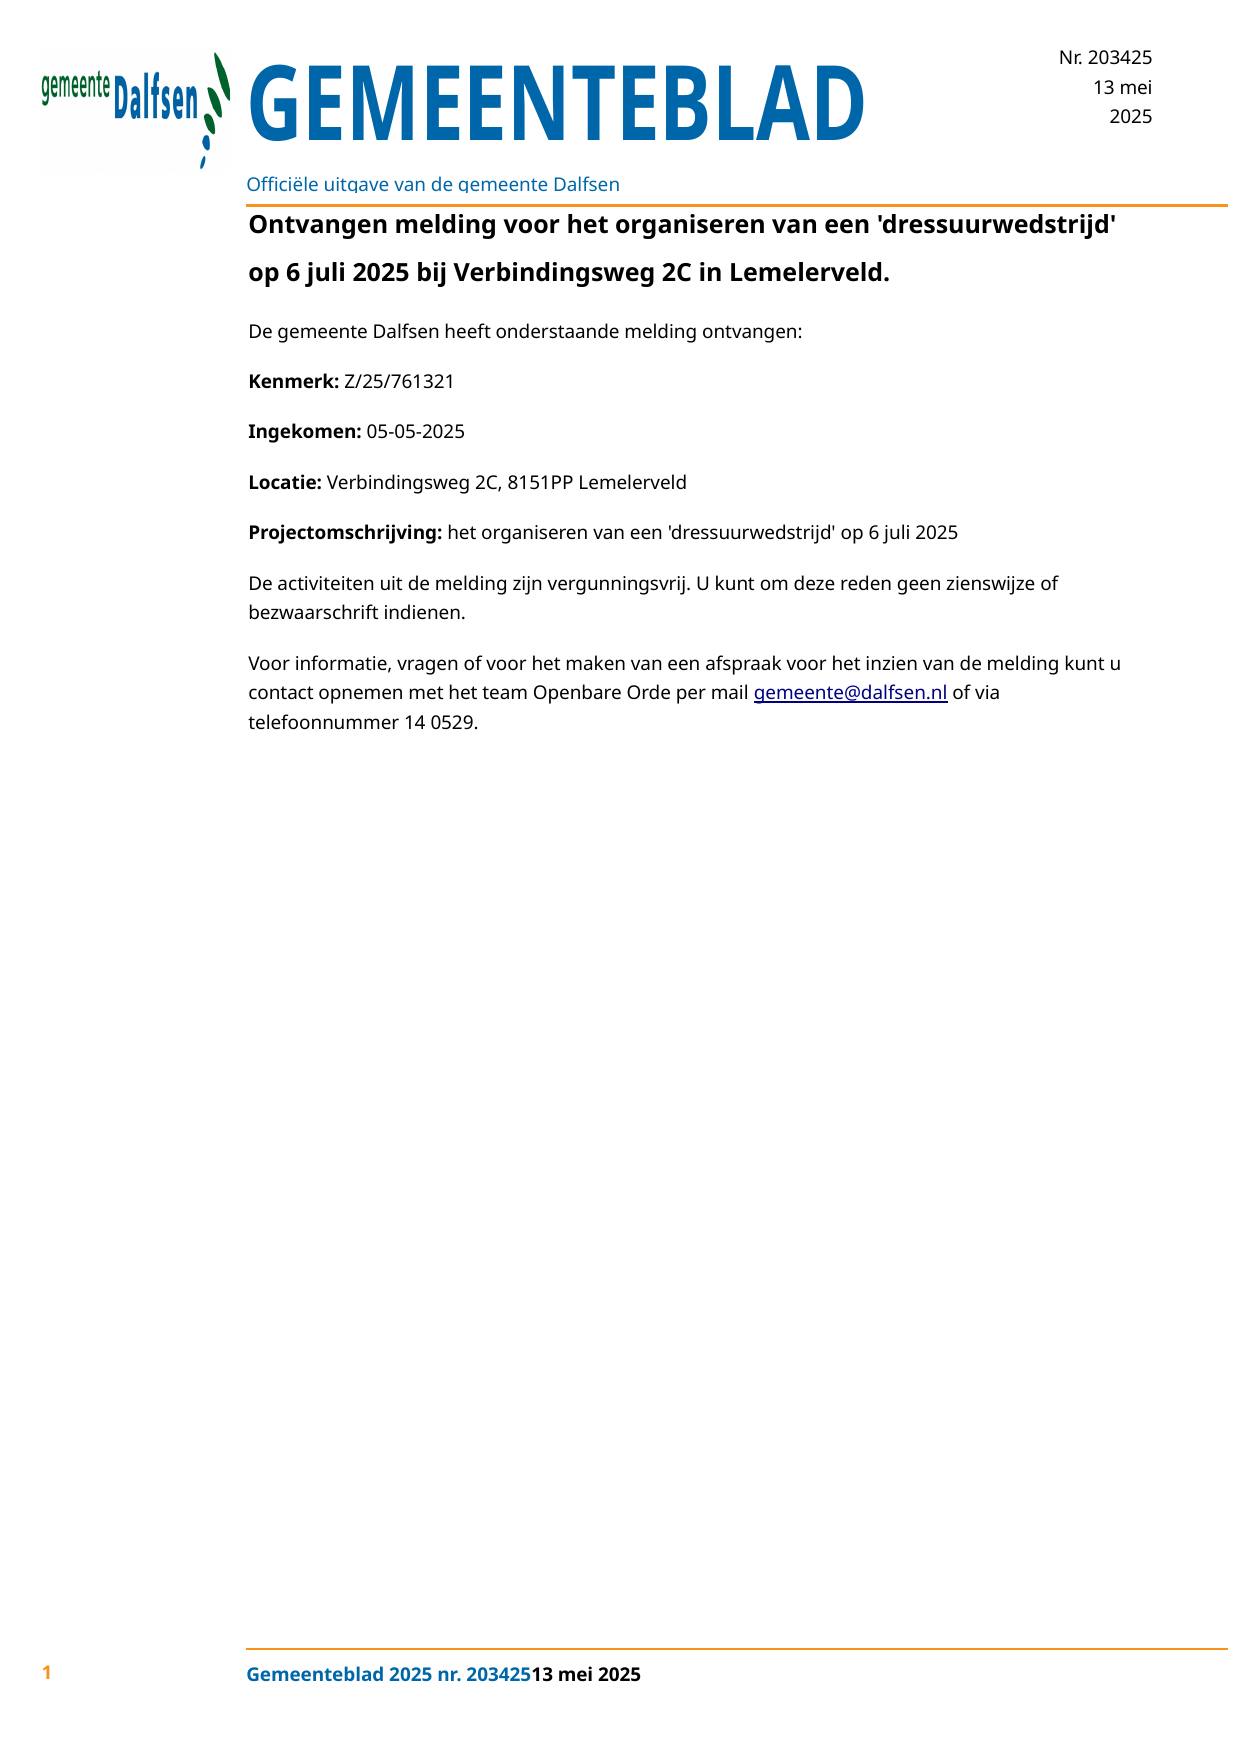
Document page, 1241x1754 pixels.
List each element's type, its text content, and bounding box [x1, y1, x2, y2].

text Ingekomen: 05-05-2025 [248, 419, 1152, 444]
picture [41, 47, 231, 172]
text Locatie: Verbindingsweg 2C, 8151PP Lemelerveld [248, 469, 1152, 495]
text De activiteiten uit de melding zijn vergunningsvrij. U kunt om deze reden geen zienswijze of bezwaarschrift indienen. [248, 570, 1152, 625]
text Kenmerk: Z/25/761321 [248, 368, 1152, 394]
text Projectomschrijving: het organiseren van een 'dressuurwedstrijd' op 6 juli 2025 [248, 519, 1152, 545]
text De gemeente Dalfsen heeft onderstaande melding ontvangen: [248, 318, 1152, 344]
text Voor informatie, vragen of voor het maken van een afspraak voor het inzien van de melding kunt u contact opnemen met het team Openbare Orde per mail gemeente@dalfsen.nl of via telefoonnummer 14 0529. [248, 650, 1152, 735]
text Ontvangen melding voor het organiseren van een 'dressuurwedstrijd' op 6 juli 2025 bij Verbindingsweg 2C in Lemelerveld. [248, 207, 1152, 288]
